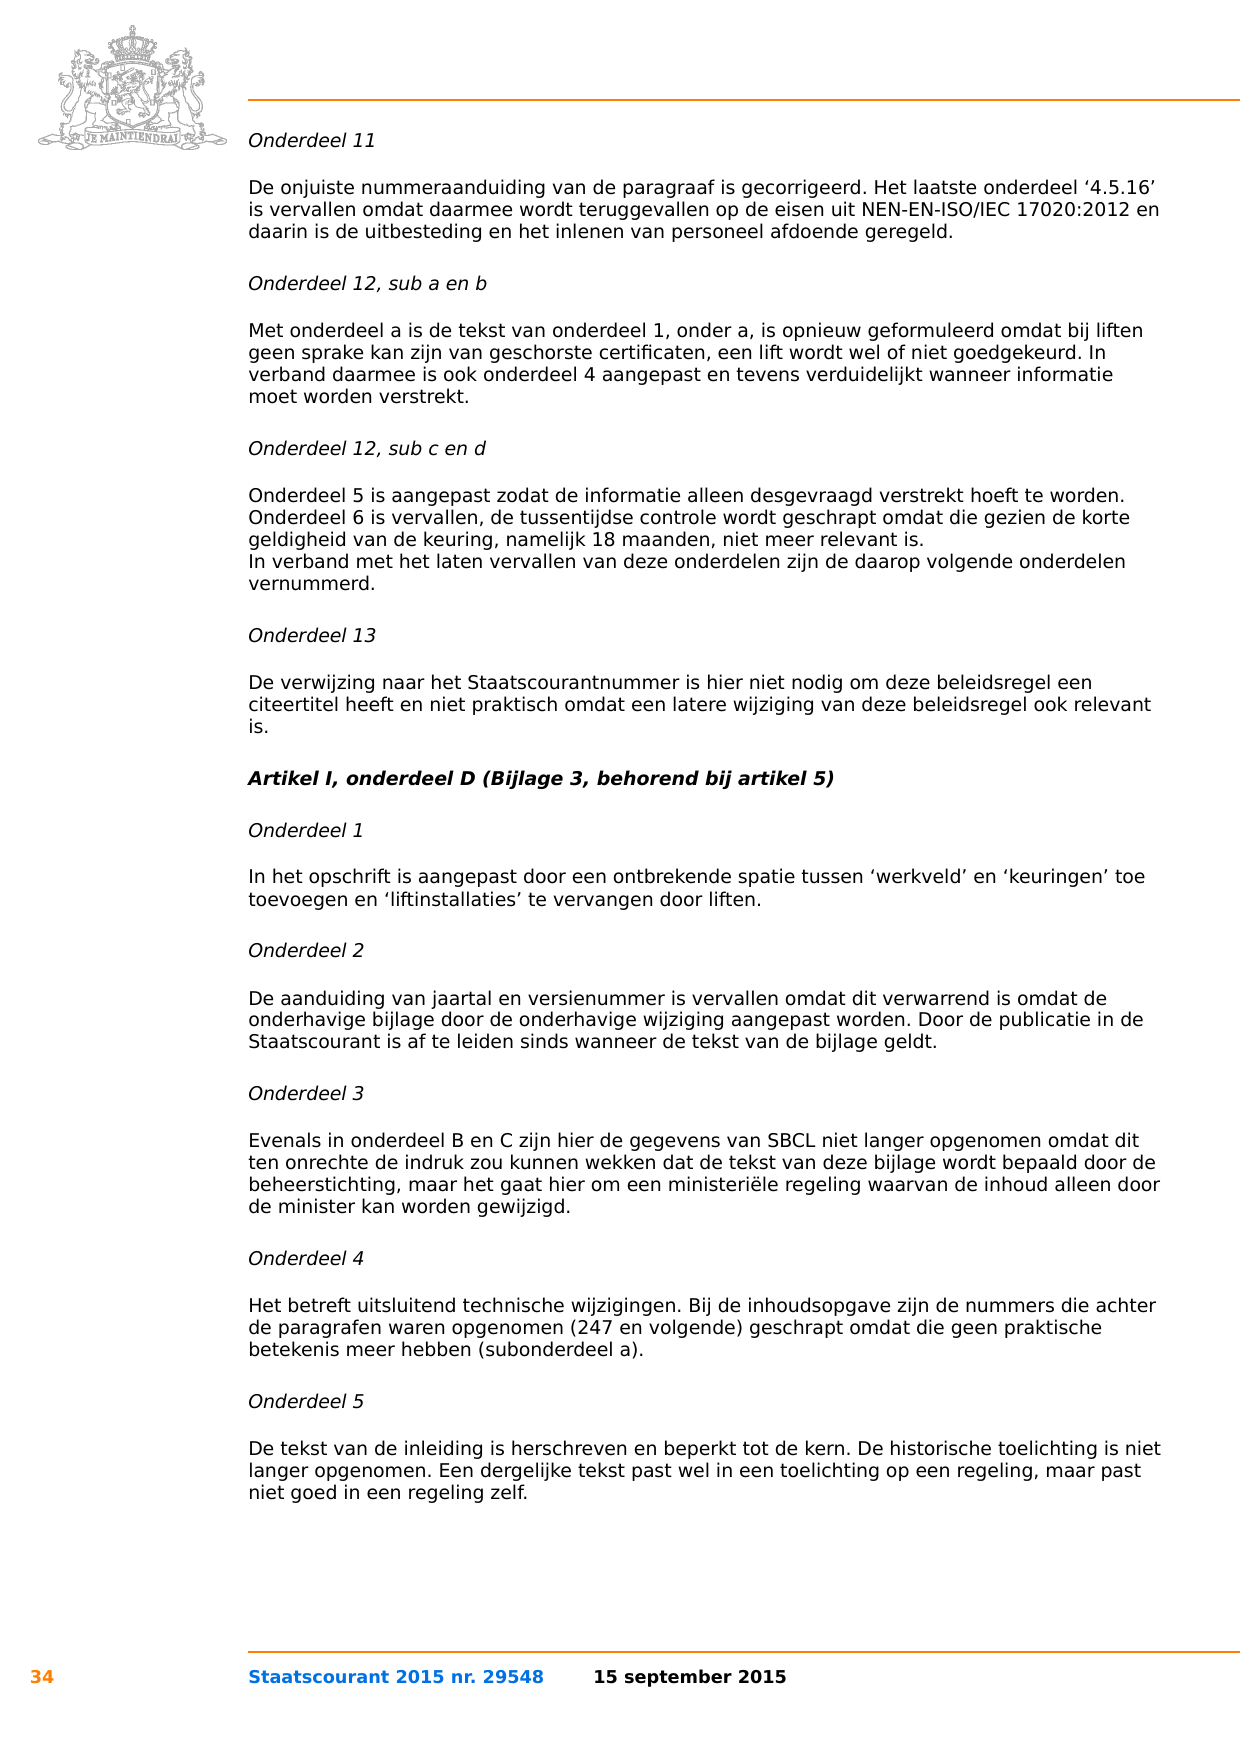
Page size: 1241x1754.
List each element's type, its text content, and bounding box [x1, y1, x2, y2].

text In verband met het laten vervallen van deze onderdelen zijn de daarop volgende onderdelen vernummerd. [248, 551, 1163, 594]
text De onjuiste nummeraanduiding van de paragraaf is gecorrigeerd. Het laatste onderdeel ‘4.5.16’ is vervallen omdat daarmee wordt teruggevallen op de eisen uit NEN-EN-ISO/IEC 17020:2012 en daarin is de uitbesteding en het inlenen van personeel afdoende geregeld. [248, 177, 1163, 243]
subtitle Onderdeel 12, sub c en d [248, 438, 1163, 460]
text De tekst van de inleiding is herschreven en beperkt tot de kern. De historische toelichting is niet langer opgenomen. Een dergelijke tekst past wel in een toelichting op een regeling, maar past niet goed in een regeling zelf. [248, 1438, 1163, 1504]
text Evenals in onderdeel B en C zijn hier de gegevens van SBCL niet langer opgenomen omdat dit ten onrechte de indruk zou kunnen wekken dat de tekst van deze bijlage wordt bepaald door de beheerstichting, maar het gaat hier om een ministeriële regeling waarvan de inhoud alleen door de minister kan worden gewijzigd. [248, 1130, 1163, 1218]
text Onderdeel 6 is vervallen, de tussentijdse controle wordt geschrapt omdat die gezien de korte geldigheid van de keuring, namelijk 18 maanden, niet meer relevant is. [248, 507, 1163, 551]
subtitle Onderdeel 2 [248, 940, 1163, 962]
subtitle Artikel I, onderdeel D (Bijlage 3, behorend bij artikel 5) [248, 767, 1163, 789]
subtitle Onderdeel 5 [248, 1391, 1163, 1413]
subtitle Onderdeel 3 [248, 1083, 1163, 1105]
subtitle Onderdeel 4 [248, 1248, 1163, 1270]
subtitle Onderdeel 13 [248, 624, 1163, 647]
text Het betreft uitsluitend technische wijzigingen. Bij de inhoudsopgave zijn de nummers die achter de paragrafen waren opgenomen (247 en volgende) geschrapt omdat die geen praktische betekenis meer hebben (subonderdeel a). [248, 1295, 1163, 1361]
text In het opschrift is aangepast door een ontbrekende spatie tussen ‘werkveld’ en ‘keuringen’ toe toevoegen en ‘liftinstallaties’ te vervangen door liften. [248, 866, 1163, 910]
subtitle Onderdeel 12, sub a en b [248, 273, 1163, 295]
text De verwijzing naar het Staatscourantnummer is hier niet nodig om deze beleidsregel een citeertitel heeft en niet praktisch omdat een latere wijziging van deze beleidsregel ook relevant is. [248, 672, 1163, 737]
subtitle Onderdeel 11 [248, 130, 1163, 152]
text Met onderdeel a is de tekst van onderdeel 1, onder a, is opnieuw geformuleerd omdat bij liften geen sprake kan zijn van geschorste certificaten, een lift wordt wel of niet goedgekeurd. In verband daarmee is ook onderdeel 4 aangepast en tevens verduidelijkt wanneer informatie moet worden verstrekt. [248, 320, 1163, 408]
text De aanduiding van jaartal en versienummer is vervallen omdat dit verwarrend is omdat de onderhavige bijlage door de onderhavige wijziging aangepast worden. Door de publicatie in de Staatscourant is af te leiden sinds wanneer de tekst van de bijlage geldt. [248, 987, 1163, 1053]
subtitle Onderdeel 1 [248, 819, 1163, 841]
text Onderdeel 5 is aangepast zodat de informatie alleen desgevraagd verstrekt hoeft te worden. [248, 485, 1163, 507]
picture [38, 25, 227, 150]
